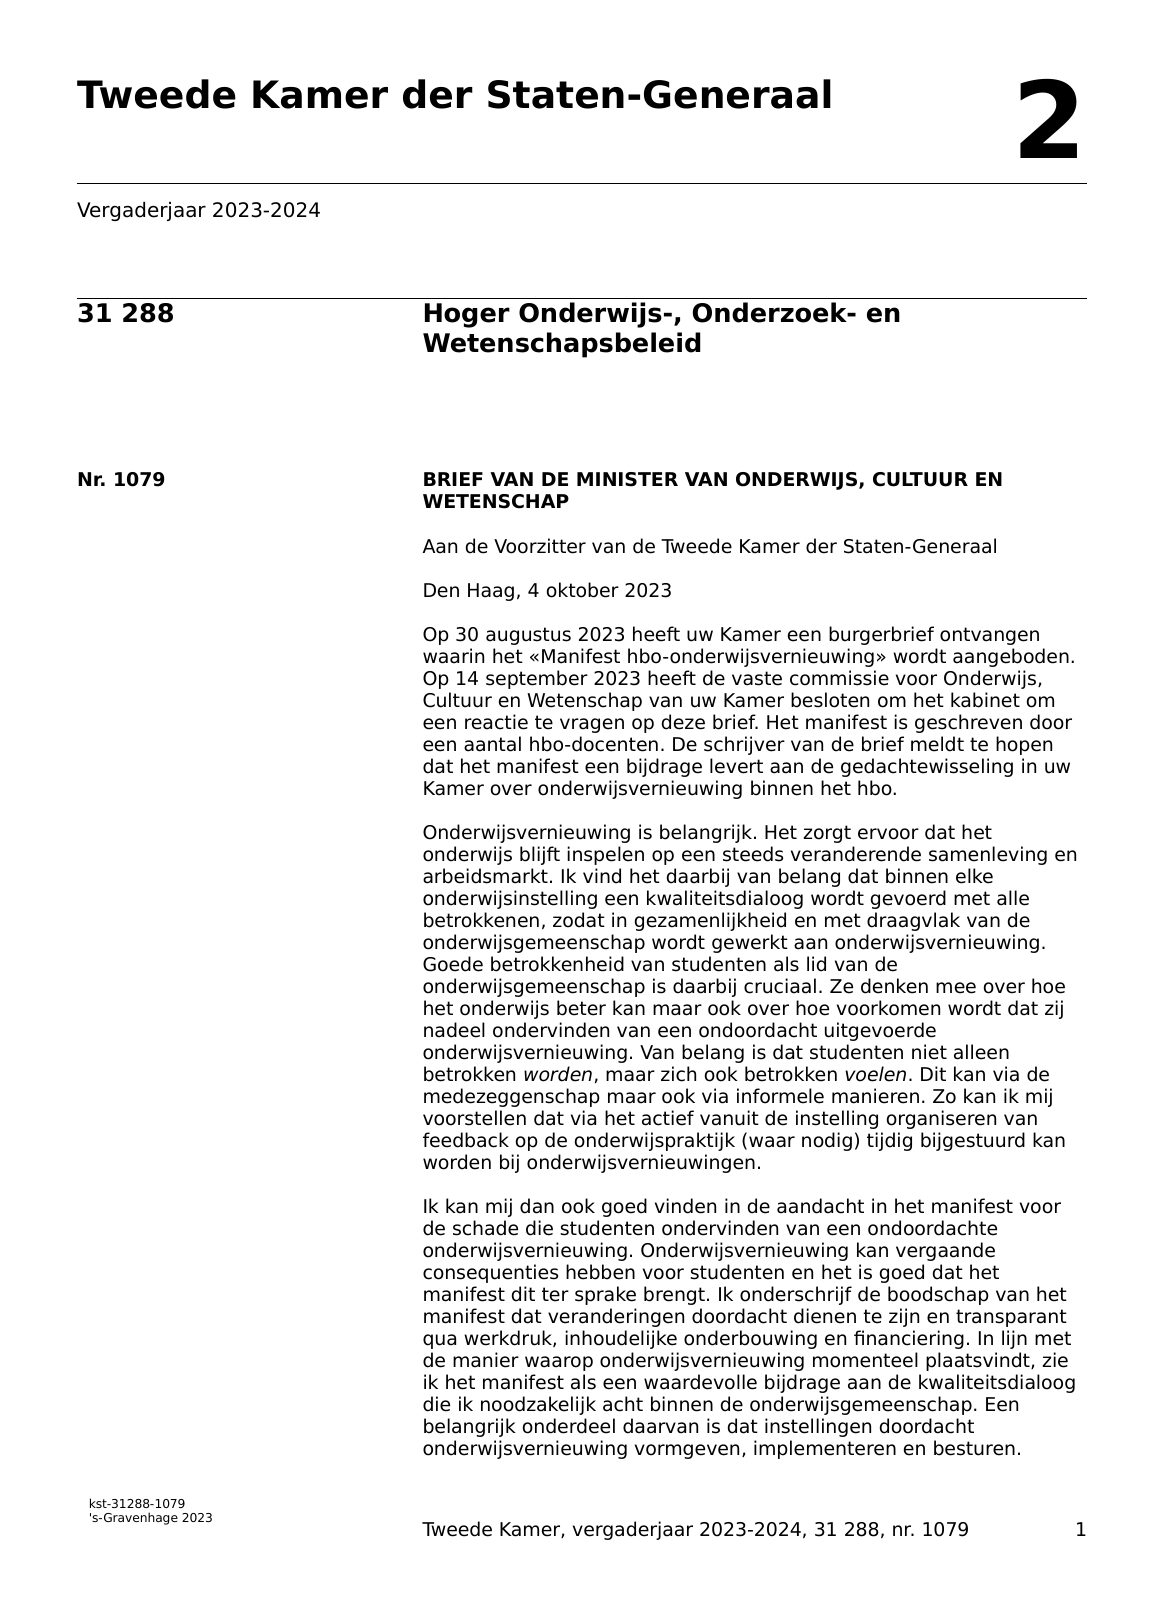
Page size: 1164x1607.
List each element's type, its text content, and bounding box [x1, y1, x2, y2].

subtitle 31 288 Hoger Onderwijs-, Onderzoek- en Wetenschapsbeleid [77, 299, 1087, 358]
text 's-Gravenhage 2023 [88, 1511, 323, 1525]
text Onderwijsvernieuwing is belangrijk. Het zorgt ervoor dat het onderwijs blijft inspelen op een steeds veranderende samenleving en arbeidsmarkt. Ik vind het daarbij van belang dat binnen elke onderwijsinstelling een kwaliteitsdialoog wordt gevoerd met alle betrokkenen, zodat in gezamenlijkheid en met draagvlak van de onderwijsgemeenschap wordt gewerkt aan onderwijsvernieuwing. Goede betrokkenheid van studenten als lid van de onderwijsgemeenschap is daarbij cruciaal. Ze denken mee over hoe het onderwijs beter kan maar ook over hoe voorkomen wordt dat zij nadeel ondervinden van een ondoordacht uitgevoerde onderwijsvernieuwing. Van belang is dat studenten niet alleen betrokken worden, maar zich ook betrokken voelen. Dit kan via de medezeggenschap maar ook via informele manieren. Zo kan ik mij voorstellen dat via het actief vanuit de instelling organiseren van feedback op de onderwijspraktijk (waar nodig) tijdig bijgestuurd kan worden bij onderwijsvernieuwingen. [422, 822, 1087, 1173]
table_cell Vergaderjaar 2023-2024 [77, 184, 1087, 298]
text Aan de Voorzitter van de Tweede Kamer der Staten-Generaal [422, 536, 1087, 557]
table_header Tweede Kamer der Staten-Generaal [77, 59, 886, 183]
text Den Haag, 4 oktober 2023 [422, 580, 1087, 602]
subtitle Nr. 1079 BRIEF VAN DE MINISTER VAN ONDERWIJS, CULTUUR EN WETENSCHAP [77, 469, 1087, 513]
text Op 30 augustus 2023 heeft uw Kamer een burgerbrief ontvangen waarin het «Manifest hbo-onderwijsvernieuwing» wordt aangeboden. Op 14 september 2023 heeft de vaste commissie voor Onderwijs, Cultuur en Wetenschap van uw Kamer besloten om het kabinet om een reactie te vragen op deze brief. Het manifest is geschreven door een aantal hbo-docenten. De schrijver van de brief meldt te hopen dat het manifest een bijdrage levert aan de gedachtewisseling in uw Kamer over onderwijsvernieuwing binnen het hbo. [422, 624, 1087, 800]
table_header 2 [886, 59, 1087, 183]
text Ik kan mij dan ook goed vinden in de aandacht in het manifest voor de schade die studenten ondervinden van een ondoordachte onderwijsvernieuwing. Onderwijsvernieuwing kan vergaande consequenties hebben voor studenten en het is goed dat het manifest dit ter sprake brengt. Ik onderschrijf de boodschap van het manifest dat veranderingen doordacht dienen te zijn en transparant qua werkdruk, inhoudelijke onderbouwing en financiering. In lijn met de manier waarop onderwijsvernieuwing momenteel plaatsvindt, zie ik het manifest als een waardevolle bijdrage aan de kwaliteitsdialoog die ik noodzakelijk acht binnen de onderwijsgemeenschap. Een belangrijk onderdeel daarvan is dat instellingen doordacht onderwijsvernieuwing vormgeven, implementeren en besturen. [422, 1196, 1087, 1459]
text kst-31288-1079 [88, 1497, 323, 1511]
